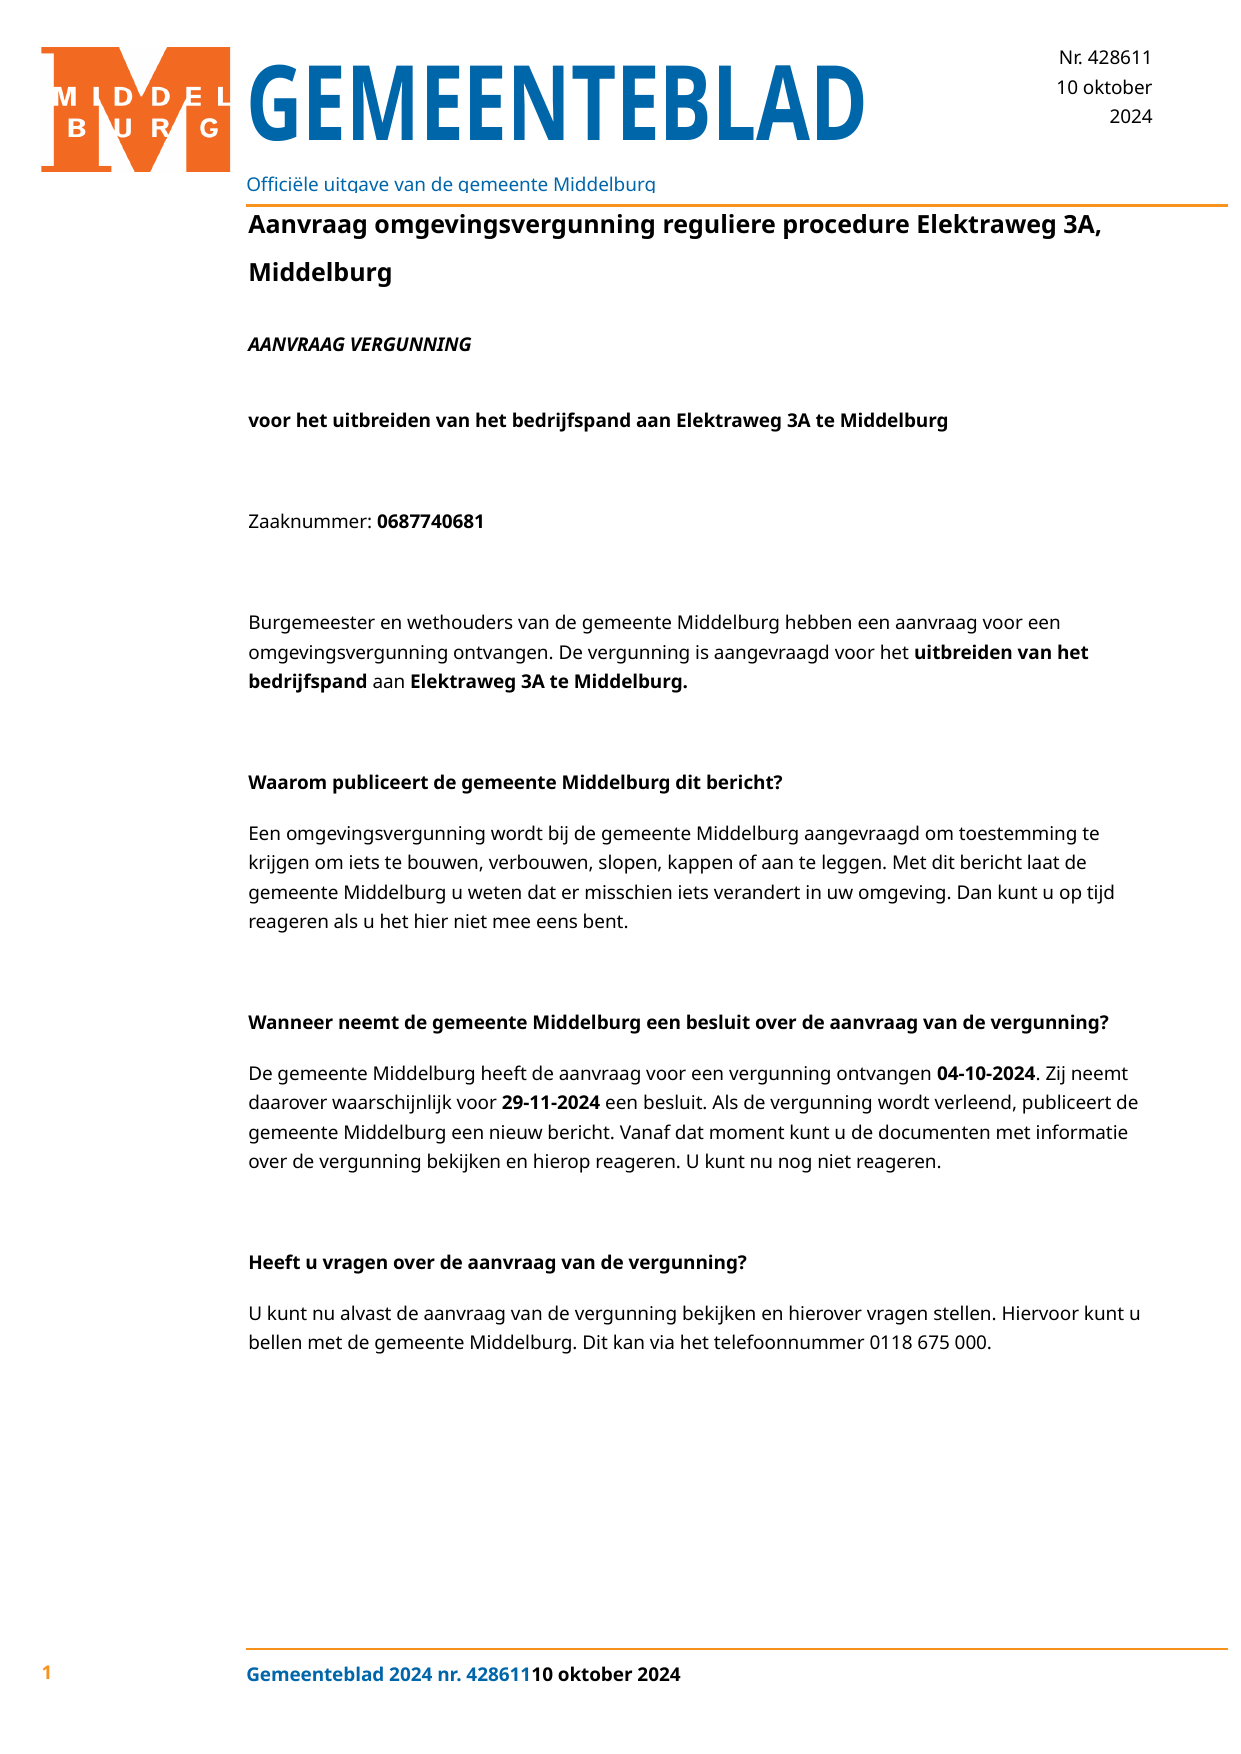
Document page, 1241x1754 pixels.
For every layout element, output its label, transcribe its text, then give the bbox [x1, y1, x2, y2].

text Wanneer neemt de gemeente Middelburg een besluit over de aanvraag van de vergunning? [248, 1009, 1152, 1035]
text Heeft u vragen over de aanvraag van de vergunning? [248, 1249, 1152, 1275]
text De gemeente Middelburg heeft de aanvraag voor een vergunning ontvangen 04-10-2024. Zij neemt daarover waarschijnlijk voor 29-11-2024 een besluit. Als de vergunning wordt verleend, publiceert de gemeente Middelburg een nieuw bericht. Vanaf dat moment kunt u de documenten met informatie over de vergunning bekijken en hierop reageren. U kunt nu nog niet reageren. [248, 1060, 1152, 1174]
text AANVRAAG VERGUNNING [248, 331, 1152, 357]
text Aanvraag omgevingsvergunning reguliere procedure Elektraweg 3A, Middelburg [248, 207, 1152, 288]
text Zaaknummer: 0687740681 [248, 508, 1152, 534]
text voor het uitbreiden van het bedrijfspand aan Elektraweg 3A te Middelburg [248, 408, 1152, 433]
text Waarom publiceert de gemeente Middelburg dit bericht? [248, 769, 1152, 795]
text U kunt nu alvast de aanvraag van de vergunning bekijken en hierover vragen stellen. Hiervoor kunt u bellen met de gemeente Middelburg. Dit kan via het telefoonnummer 0118 675 000. [248, 1300, 1152, 1355]
text Burgemeester en wethouders van de gemeente Middelburg hebben een aanvraag voor een omgevingsvergunning ontvangen. De vergunning is aangevraagd voor het uitbreiden van het bedrijfspand aan Elektraweg 3A te Middelburg. [248, 609, 1152, 694]
text Een omgevingsvergunning wordt bij de gemeente Middelburg aangevraagd om toestemming te krijgen om iets te bouwen, verbouwen, slopen, kappen of aan te leggen. Met dit bericht laat de gemeente Middelburg u weten dat er misschien iets verandert in uw omgeving. Dan kunt u op tijd reageren als u het hier niet mee eens bent. [248, 820, 1152, 934]
picture [41, 47, 231, 172]
